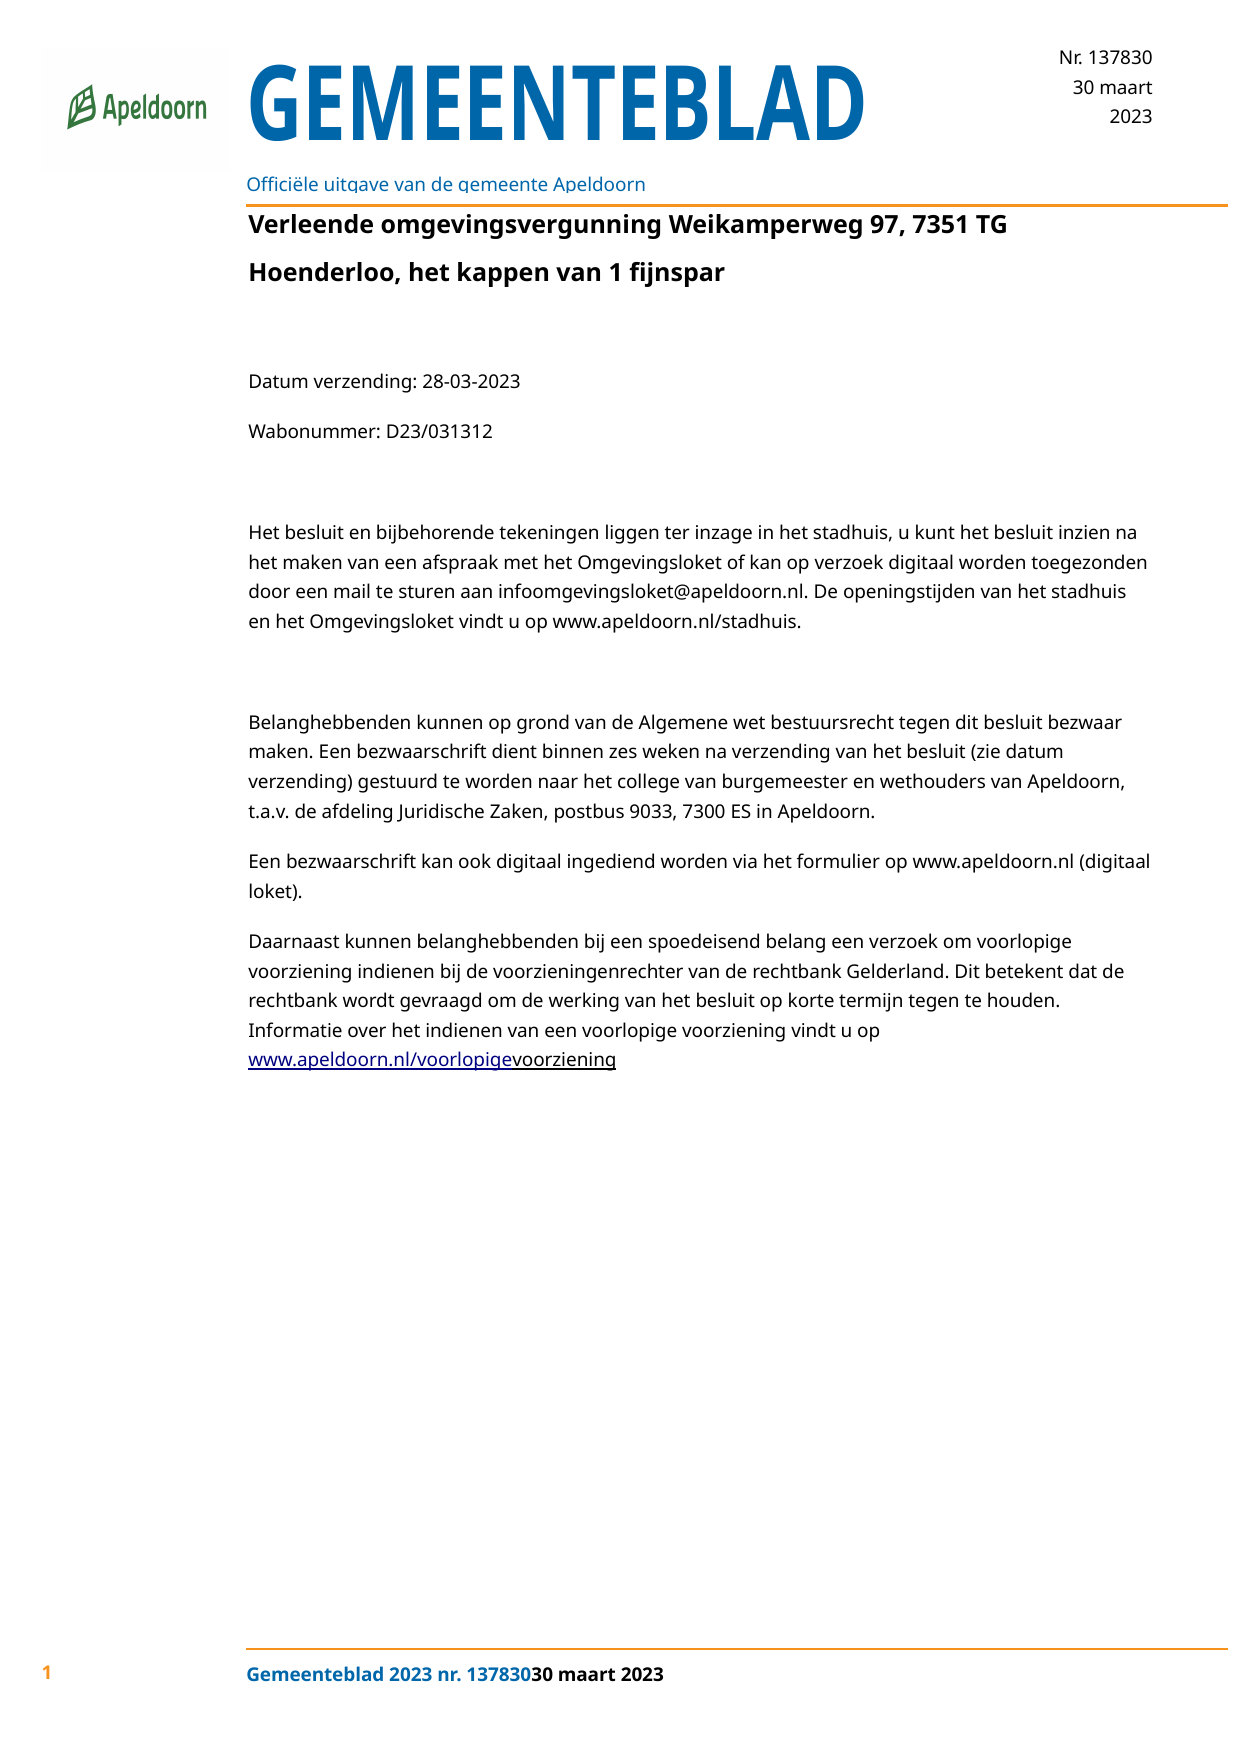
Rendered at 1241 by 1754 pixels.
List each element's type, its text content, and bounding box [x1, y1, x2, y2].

text Daarnaast kunnen belanghebbenden bij een spoedeisend belang een verzoek om voorlopige voorziening indienen bij de voorzieningenrechter van de rechtbank Gelderland. Dit betekent dat de rechtbank wordt gevraagd om de werking van het besluit op korte termijn tegen te houden. Informatie over het indienen van een voorlopige voorziening vindt u op www.apeldoorn.nl/voorlopigevoorziening [248, 928, 1152, 1072]
text Wabonummer: D23/031312 [248, 419, 1152, 444]
text Verleende omgevingsvergunning Weikamperweg 97, 7351 TG Hoenderloo, het kappen van 1 fijnspar [248, 207, 1152, 288]
picture [41, 47, 231, 172]
text Datum verzending: 28-03-2023 [248, 368, 1152, 394]
text Een bezwaarschrift kan ook digitaal ingediend worden via het formulier op www.apeldoorn.nl (digitaal loket). [248, 848, 1152, 904]
text Belanghebbenden kunnen op grond van de Algemene wet bestuursrecht tegen dit besluit bezwaar maken. Een bezwaarschrift dient binnen zes weken na verzending van het besluit (zie datum verzending) gestuurd te worden naar het college van burgemeester en wethouders van Apeldoorn, t.a.v. de afdeling Juridische Zaken, postbus 9033, 7300 ES in Apeldoorn. [248, 709, 1152, 824]
text Het besluit en bijbehorende tekeningen liggen ter inzage in het stadhuis, u kunt het besluit inzien na het maken van een afspraak met het Omgevingsloket of kan op verzoek digitaal worden toegezonden door een mail te sturen aan infoomgevingsloket@apeldoorn.nl. De openingstijden van het stadhuis en het Omgevingsloket vindt u op www.apeldoorn.nl/stadhuis. [248, 519, 1152, 634]
